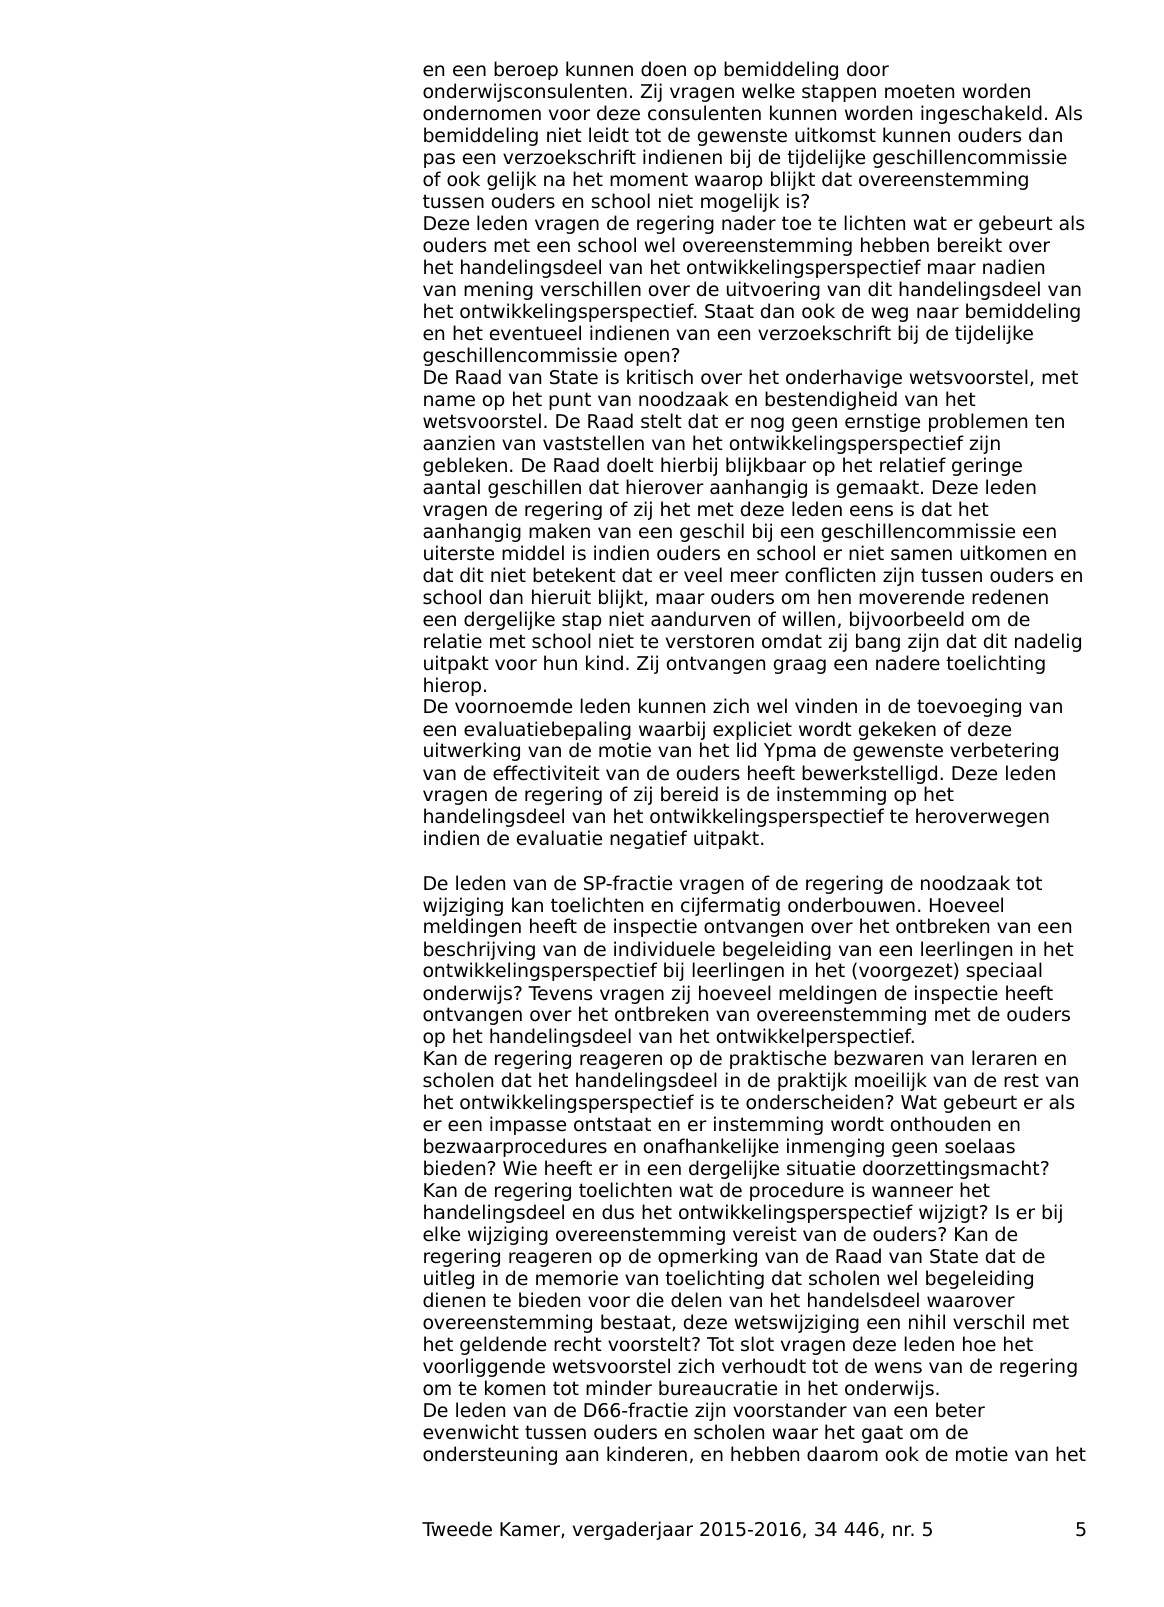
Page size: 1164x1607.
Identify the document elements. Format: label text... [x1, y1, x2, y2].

text De voornoemde leden kunnen zich wel vinden in de toevoeging van een evaluatiebepaling waarbij expliciet wordt gekeken of deze uitwerking van de motie van het lid Ypma de gewenste verbetering van de effectiviteit van de ouders heeft bewerkstelligd. Deze leden vragen de regering of zij bereid is de instemming op het handelingsdeel van het ontwikkelingsperspectief te heroverwegen indien de evaluatie negatief uitpakt. [422, 696, 1087, 850]
text en een beroep kunnen doen op bemiddeling door onderwijsconsulenten. Zij vragen welke stappen moeten worden ondernomen voor deze consulenten kunnen worden ingeschakeld. Als bemiddeling niet leidt tot de gewenste uitkomst kunnen ouders dan pas een verzoekschrift indienen bij de tijdelijke geschillencommissie of ook gelijk na het moment waarop blijkt dat overeenstemming tussen ouders en school niet mogelijk is? [422, 59, 1087, 213]
text Kan de regering toelichten wat de procedure is wanneer het handelingsdeel en dus het ontwikkelingsperspectief wijzigt? Is er bij elke wijziging overeenstemming vereist van de ouders? Kan de regering reageren op de opmerking van de Raad van State dat de uitleg in de memorie van toelichting dat scholen wel begeleiding dienen te bieden voor die delen van het handelsdeel waarover overeenstemming bestaat, deze wetswijziging een nihil verschil met het geldende recht voorstelt? Tot slot vragen deze leden hoe het voorliggende wetsvoorstel zich verhoudt tot de wens van de regering om te komen tot minder bureaucratie in het onderwijs. [422, 1180, 1087, 1400]
text De leden van de D66-fractie zijn voorstander van een beter evenwicht tussen ouders en scholen waar het gaat om de ondersteuning aan kinderen, en hebben daarom ook de motie van het [422, 1400, 1087, 1466]
text Kan de regering reageren op de praktische bezwaren van leraren en scholen dat het handelingsdeel in de praktijk moeilijk van de rest van het ontwikkelingsperspectief is te onderscheiden? Wat gebeurt er als er een impasse ontstaat en er instemming wordt onthouden en bezwaarprocedures en onafhankelijke inmenging geen soelaas bieden? Wie heeft er in een dergelijke situatie doorzettingsmacht? [422, 1048, 1087, 1180]
text De Raad van State is kritisch over het onderhavige wetsvoorstel, met name op het punt van noodzaak en bestendigheid van het wetsvoorstel. De Raad stelt dat er nog geen ernstige problemen ten aanzien van vaststellen van het ontwikkelingsperspectief zijn gebleken. De Raad doelt hierbij blijkbaar op het relatief geringe aantal geschillen dat hierover aanhangig is gemaakt. Deze leden vragen de regering of zij het met deze leden eens is dat het aanhangig maken van een geschil bij een geschillencommissie een uiterste middel is indien ouders en school er niet samen uitkomen en dat dit niet betekent dat er veel meer conflicten zijn tussen ouders en school dan hieruit blijkt, maar ouders om hen moverende redenen een dergelijke stap niet aandurven of willen, bijvoorbeeld om de relatie met school niet te verstoren omdat zij bang zijn dat dit nadelig uitpakt voor hun kind. Zij ontvangen graag een nadere toelichting hierop. [422, 367, 1087, 696]
text Deze leden vragen de regering nader toe te lichten wat er gebeurt als ouders met een school wel overeenstemming hebben bereikt over het handelingsdeel van het ontwikkelingsperspectief maar nadien van mening verschillen over de uitvoering van dit handelingsdeel van het ontwikkelingsperspectief. Staat dan ook de weg naar bemiddeling en het eventueel indienen van een verzoekschrift bij de tijdelijke geschillencommissie open? [422, 213, 1087, 367]
text De leden van de SP-fractie vragen of de regering de noodzaak tot wijziging kan toelichten en cijfermatig onderbouwen. Hoeveel meldingen heeft de inspectie ontvangen over het ontbreken van een beschrijving van de individuele begeleiding van een leerlingen in het ontwikkelingsperspectief bij leerlingen in het (voorgezet) speciaal onderwijs? Tevens vragen zij hoeveel meldingen de inspectie heeft ontvangen over het ontbreken van overeenstemming met de ouders op het handelingsdeel van het ontwikkelperspectief. [422, 872, 1087, 1048]
